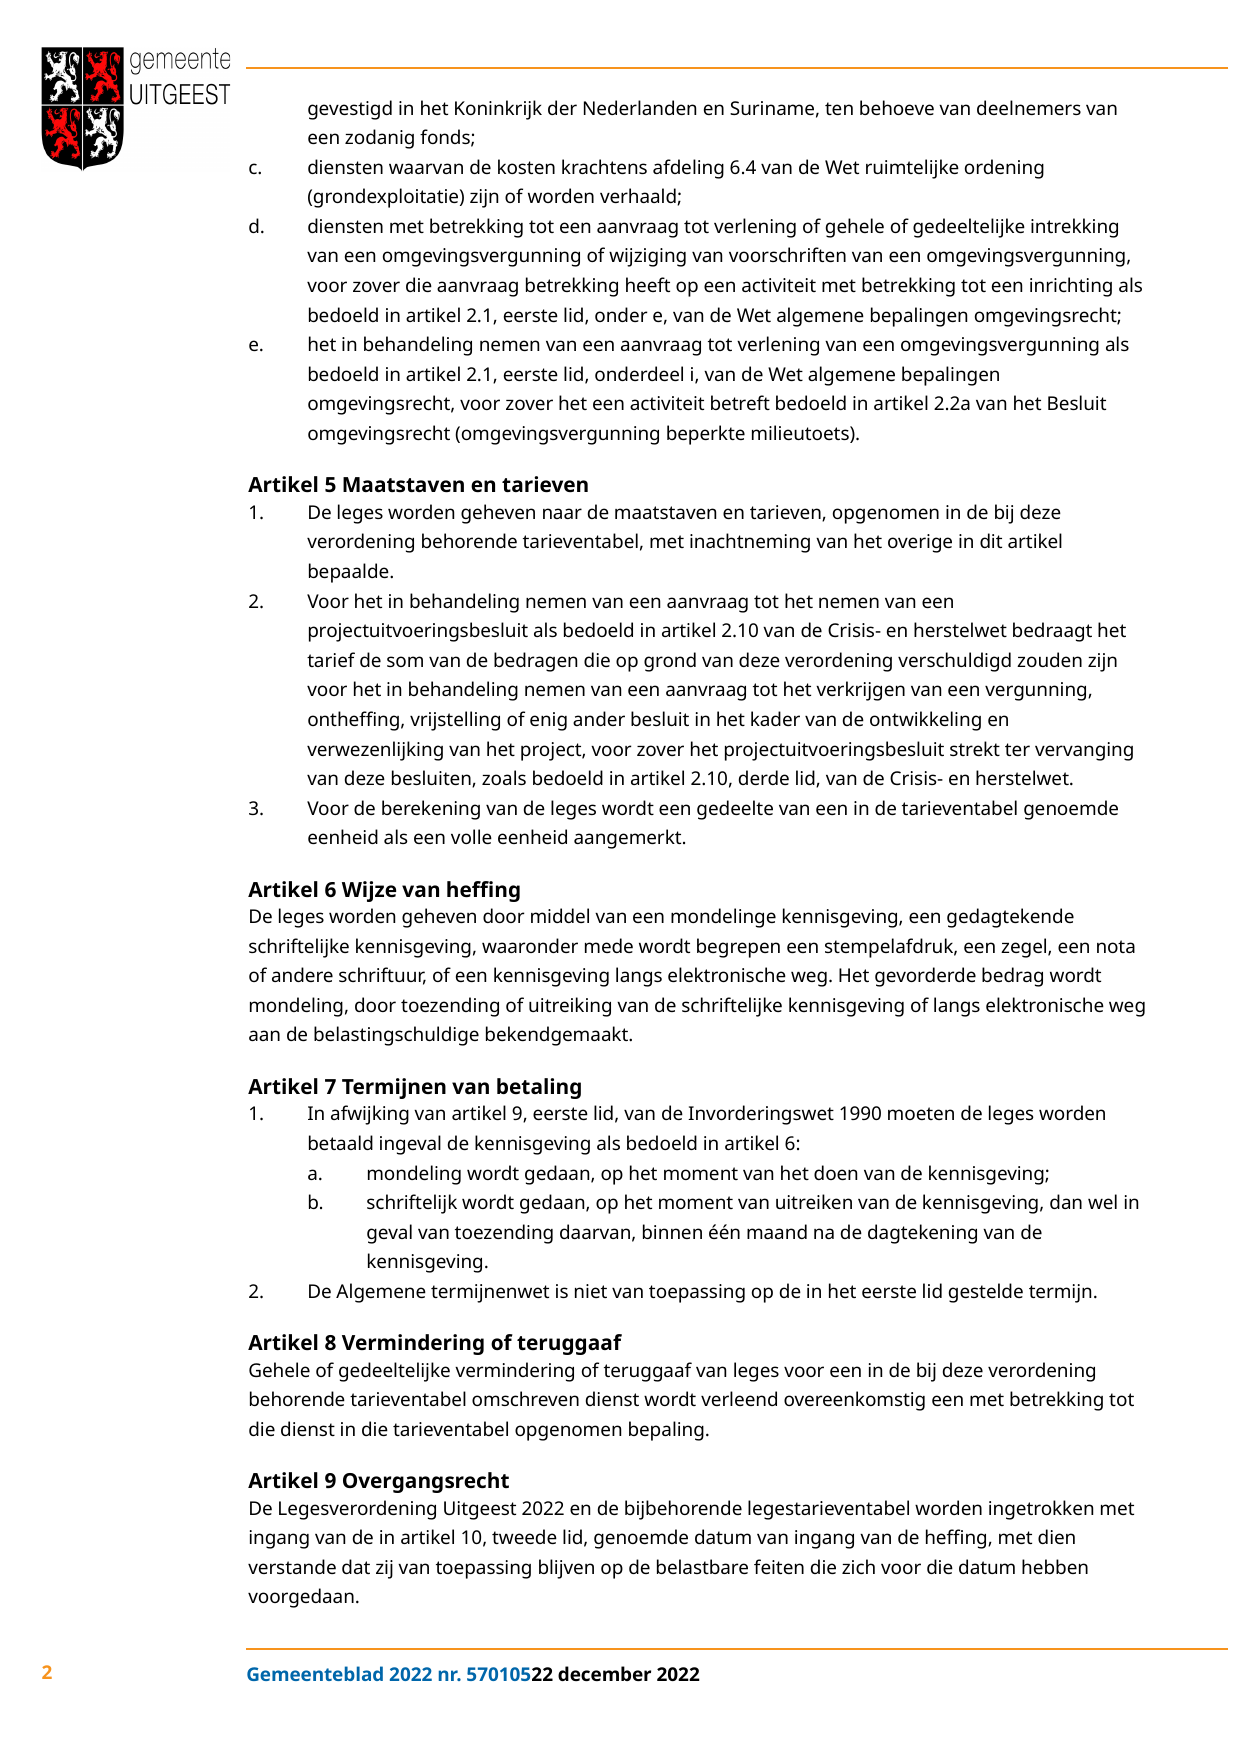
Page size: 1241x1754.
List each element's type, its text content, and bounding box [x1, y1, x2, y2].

text Artikel 8 Vermindering of teruggaaf [248, 1328, 1152, 1357]
text Artikel 7 Termijnen van betaling [248, 1072, 1152, 1101]
list De leges worden geheven naar de maatstaven en tarieven, opgenomen in de bij deze verordening behorende tarieventabel, met inachtneming van het overige in dit artikel bepaalde. [248, 499, 1152, 584]
list diensten waarvan de kosten krachtens afdeling 6.4 van de Wet ruimtelijke ordening (grondexploitatie) zijn of worden verhaald; [248, 154, 1152, 209]
list De Algemene termijnenwet is niet van toepassing op de in het eerste lid gestelde termijn. [248, 1278, 1152, 1304]
list In afwijking van artikel 9, eerste lid, van de Invorderingswet 1990 moeten de leges worden betaald ingeval de kennisgeving als bedoeld in artikel 6: [248, 1101, 1152, 1156]
list het in behandeling nemen van een aanvraag tot verlening van een omgevingsvergunning als bedoeld in artikel 2.1, eerste lid, onderdeel i, van de Wet algemene bepalingen omgevingsrecht, voor zover het een activiteit betreft bedoeld in artikel 2.2a van het Besluit omgevingsrecht (omgevingsvergunning beperkte milieutoets). [248, 331, 1152, 446]
list diensten met betrekking tot een aanvraag tot verlening of gehele of gedeeltelijke intrekking van een omgevingsvergunning of wijziging van voorschriften van een omgevingsvergunning, voor zover die aanvraag betrekking heeft op een activiteit met betrekking tot een inrichting als bedoeld in artikel 2.1, eerste lid, onder e, van de Wet algemene bepalingen omgevingsrecht; [248, 213, 1152, 328]
text Artikel 5 Maatstaven en tarieven [248, 471, 1152, 499]
list Voor het in behandeling nemen van een aanvraag tot het nemen van een projectuitvoeringsbesluit als bedoeld in artikel 2.10 van de Crisis- en herstelwet bedraagt het tarief de som van de bedragen die op grond van deze verordening verschuldigd zouden zijn voor het in behandeling nemen van een aanvraag tot het verkrijgen van een vergunning, ontheffing, vrijstelling of enig ander besluit in het kader van de ontwikkeling en verwezenlijking van het project, voor zover het projectuitvoeringsbesluit strekt ter vervanging van deze besluiten, zoals bedoeld in artikel 2.10, derde lid, van de Crisis- en herstelwet. [248, 588, 1152, 791]
list mondeling wordt gedaan, op het moment van het doen van de kennisgeving; [307, 1160, 1152, 1185]
picture [41, 47, 231, 172]
list Voor de berekening van de leges wordt een gedeelte van een in de tarieventabel genoemde eenheid als een volle eenheid aangemerkt. [248, 795, 1152, 850]
text Artikel 9 Overgangsrecht [248, 1466, 1152, 1495]
text Artikel 6 Wijze van heffing [248, 875, 1152, 903]
list schriftelijk wordt gedaan, op het moment van uitreiken van de kennisgeving, dan wel in geval van toezending daarvan, binnen één maand na de dagtekening van de kennisgeving. [307, 1189, 1152, 1274]
text De Legesverordening Uitgeest 2022 en de bijbehorende legestarieventabel worden ingetrokken met ingang van de in artikel 10, tweede lid, genoemde datum van ingang van de heffing, met dien verstande dat zij van toepassing blijven op de belastbare feiten die zich voor die datum hebben voorgedaan. [248, 1495, 1152, 1609]
text Gehele of gedeeltelijke vermindering of teruggaaf van leges voor een in de bij deze verordening behorende tarieventabel omschreven dienst wordt verleend overeenkomstig een met betrekking tot die dienst in die tarieventabel opgenomen bepaling. [248, 1357, 1152, 1442]
text De leges worden geheven door middel van een mondelinge kennisgeving, een gedagtekende schriftelijke kennisgeving, waaronder mede wordt begrepen een stempelafdruk, een zegel, een nota of andere schriftuur, of een kennisgeving langs elektronische weg. Het gevorderde bedrag wordt mondeling, door toezending of uitreiking van de schriftelijke kennisgeving of langs elektronische weg aan de belastingschuldige bekendgemaakt. [248, 903, 1152, 1047]
list gevestigd in het Koninkrijk der Nederlanden en Suriname, ten behoeve van deelnemers van een zodanig fonds; [248, 95, 1152, 150]
